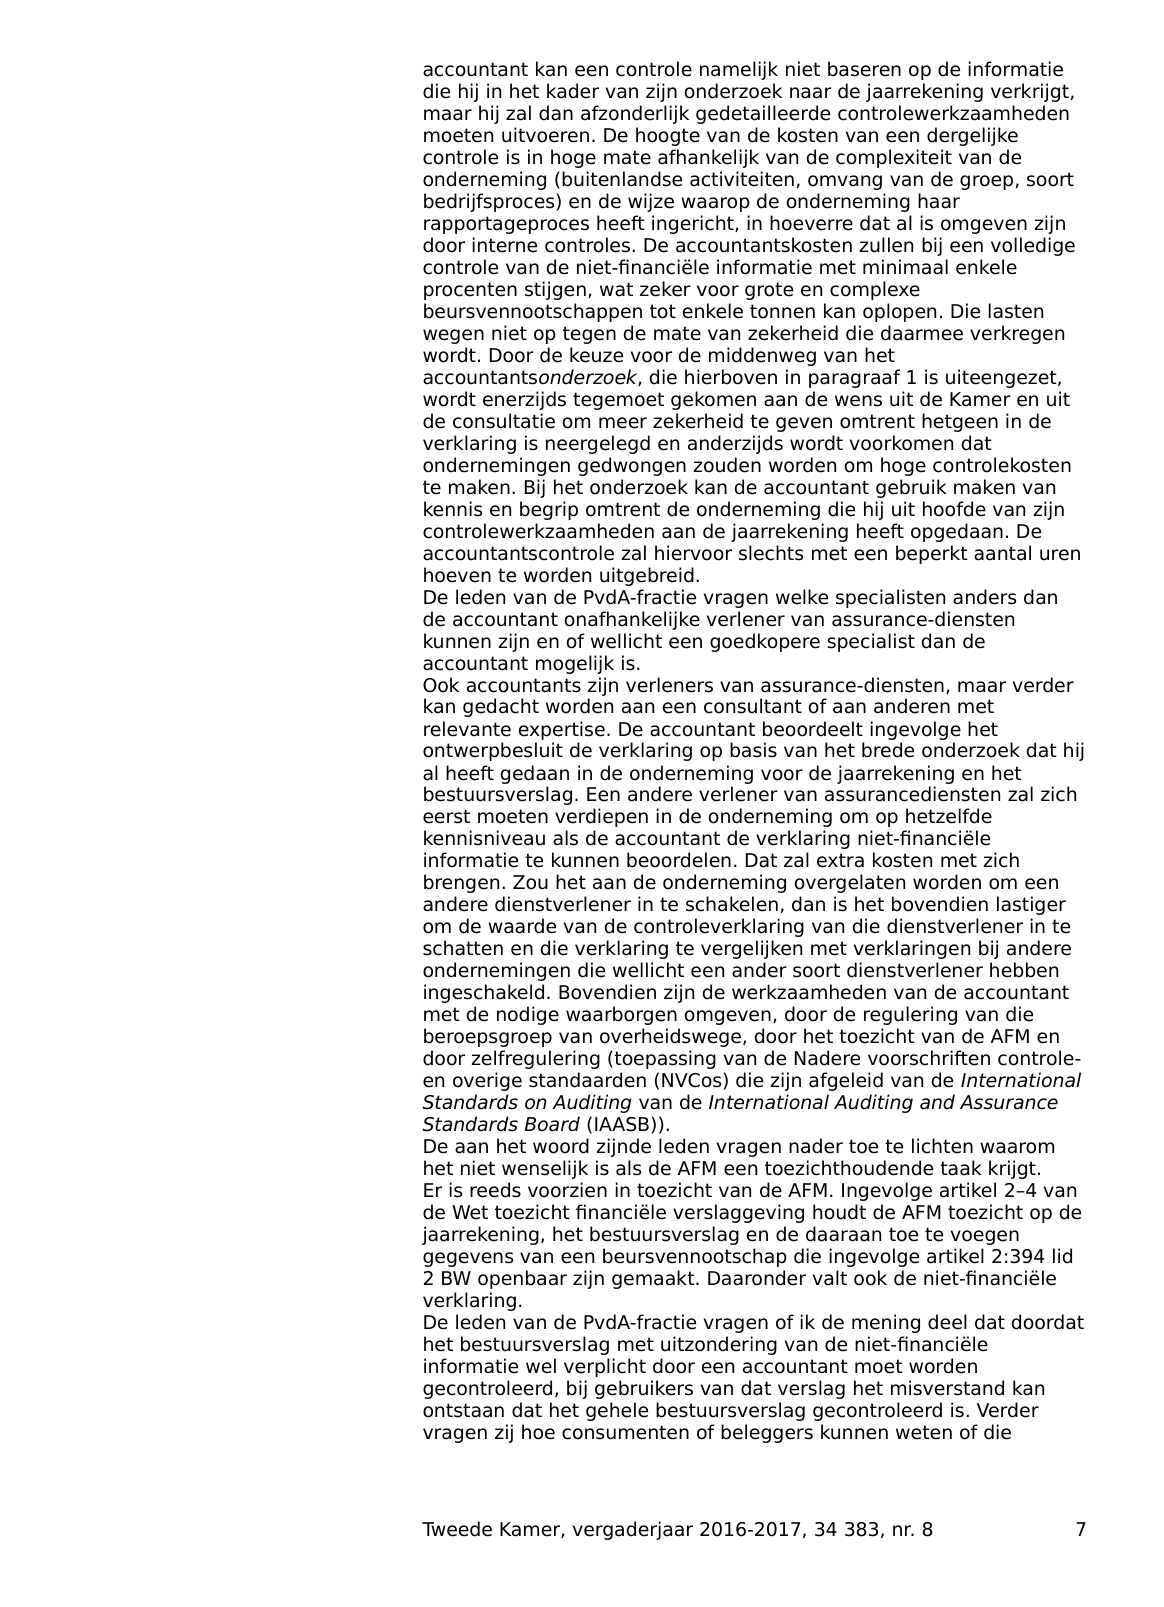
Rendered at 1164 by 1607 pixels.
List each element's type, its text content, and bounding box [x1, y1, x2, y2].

text accountant kan een controle namelijk niet baseren op de informatie die hij in het kader van zijn onderzoek naar de jaarrekening verkrijgt, maar hij zal dan afzonderlijk gedetailleerde controlewerkzaamheden moeten uitvoeren. De hoogte van de kosten van een dergelijke controle is in hoge mate afhankelijk van de complexiteit van de onderneming (buitenlandse activiteiten, omvang van de groep, soort bedrijfsproces) en de wijze waarop de onderneming haar rapportageproces heeft ingericht, in hoeverre dat al is omgeven zijn door interne controles. De accountantskosten zullen bij een volledige controle van de niet-financiële informatie met minimaal enkele procenten stijgen, wat zeker voor grote en complexe beursvennootschappen tot enkele tonnen kan oplopen. Die lasten wegen niet op tegen de mate van zekerheid die daarmee verkregen wordt. Door de keuze voor de middenweg van het accountantsonderzoek, die hierboven in paragraaf 1 is uiteengezet, wordt enerzijds tegemoet gekomen aan de wens uit de Kamer en uit de consultatie om meer zekerheid te geven omtrent hetgeen in de verklaring is neergelegd en anderzijds wordt voorkomen dat ondernemingen gedwongen zouden worden om hoge controlekosten te maken. Bij het onderzoek kan de accountant gebruik maken van kennis en begrip omtrent de onderneming die hij uit hoofde van zijn controlewerkzaamheden aan de jaarrekening heeft opgedaan. De accountantscontrole zal hiervoor slechts met een beperkt aantal uren hoeven te worden uitgebreid. [422, 59, 1087, 587]
text Ook accountants zijn verleners van assurance-diensten, maar verder kan gedacht worden aan een consultant of aan anderen met relevante expertise. De accountant beoordeelt ingevolge het ontwerpbesluit de verklaring op basis van het brede onderzoek dat hij al heeft gedaan in de onderneming voor de jaarrekening en het bestuursverslag. Een andere verlener van assurancediensten zal zich eerst moeten verdiepen in de onderneming om op hetzelfde kennisniveau als de accountant de verklaring niet-financiële informatie te kunnen beoordelen. Dat zal extra kosten met zich brengen. Zou het aan de onderneming overgelaten worden om een andere dienstverlener in te schakelen, dan is het bovendien lastiger om de waarde van de controleverklaring van die dienstverlener in te schatten en die verklaring te vergelijken met verklaringen bij andere ondernemingen die wellicht een ander soort dienstverlener hebben ingeschakeld. Bovendien zijn de werkzaamheden van de accountant met de nodige waarborgen omgeven, door de regulering van die beroepsgroep van overheidswege, door het toezicht van de AFM en door zelfregulering (toepassing van de Nadere voorschriften controle- en overige standaarden (NVCos) die zijn afgeleid van de International Standards on Auditing van de International Auditing and Assurance Standards Board (IAASB)). [422, 674, 1087, 1136]
text De leden van de PvdA-fractie vragen of ik de mening deel dat doordat het bestuursverslag met uitzondering van de niet-financiële informatie wel verplicht door een accountant moet worden gecontroleerd, bij gebruikers van dat verslag het misverstand kan ontstaan dat het gehele bestuursverslag gecontroleerd is. Verder vragen zij hoe consumenten of beleggers kunnen weten of die [422, 1312, 1087, 1444]
text Er is reeds voorzien in toezicht van de AFM. Ingevolge artikel 2–4 van de Wet toezicht financiële verslaggeving houdt de AFM toezicht op de jaarrekening, het bestuursverslag en de daaraan toe te voegen gegevens van een beursvennootschap die ingevolge artikel 2:394 lid 2 BW openbaar zijn gemaakt. Daaronder valt ook de niet-financiële verklaring. [422, 1180, 1087, 1312]
text De aan het woord zijnde leden vragen nader toe te lichten waarom het niet wenselijk is als de AFM een toezichthoudende taak krijgt. [422, 1136, 1087, 1180]
text De leden van de PvdA-fractie vragen welke specialisten anders dan de accountant onafhankelijke verlener van assurance-diensten kunnen zijn en of wellicht een goedkopere specialist dan de accountant mogelijk is. [422, 587, 1087, 674]
